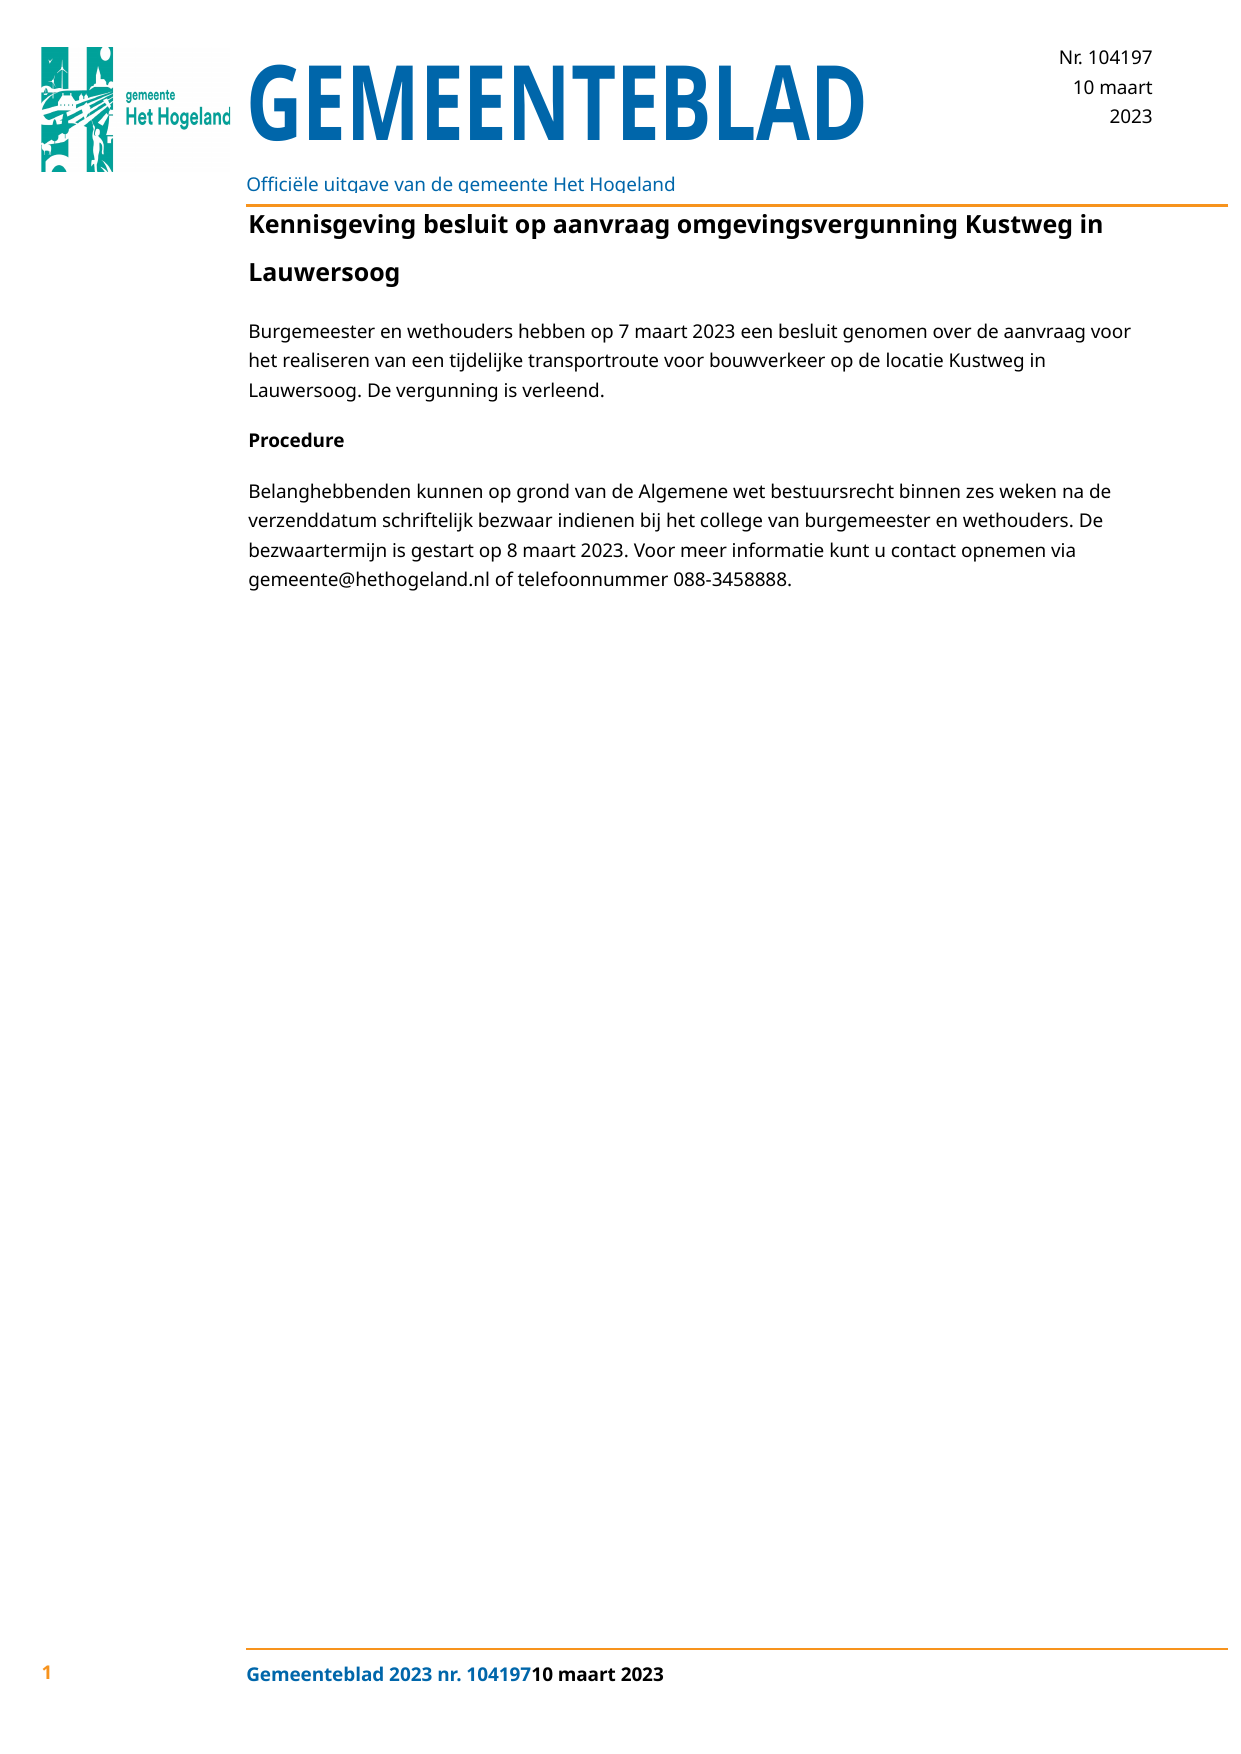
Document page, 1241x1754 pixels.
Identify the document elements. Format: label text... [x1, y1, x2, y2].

text Kennisgeving besluit op aanvraag omgevingsvergunning Kustweg in Lauwersoog [248, 207, 1152, 288]
text Burgemeester en wethouders hebben op 7 maart 2023 een besluit genomen over de aanvraag voor het realiseren van een tijdelijke transportroute voor bouwverkeer op de locatie Kustweg in Lauwersoog. De vergunning is verleend. [248, 318, 1152, 403]
text Procedure [248, 427, 1152, 453]
text Belanghebbenden kunnen op grond van de Algemene wet bestuursrecht binnen zes weken na de verzenddatum schriftelijk bezwaar indienen bij het college van burgemeester en wethouders. De bezwaartermijn is gestart op 8 maart 2023. Voor meer informatie kunt u contact opnemen via gemeente@hethogeland.nl of telefoonnummer 088-3458888. [248, 478, 1152, 592]
picture [41, 47, 231, 172]
